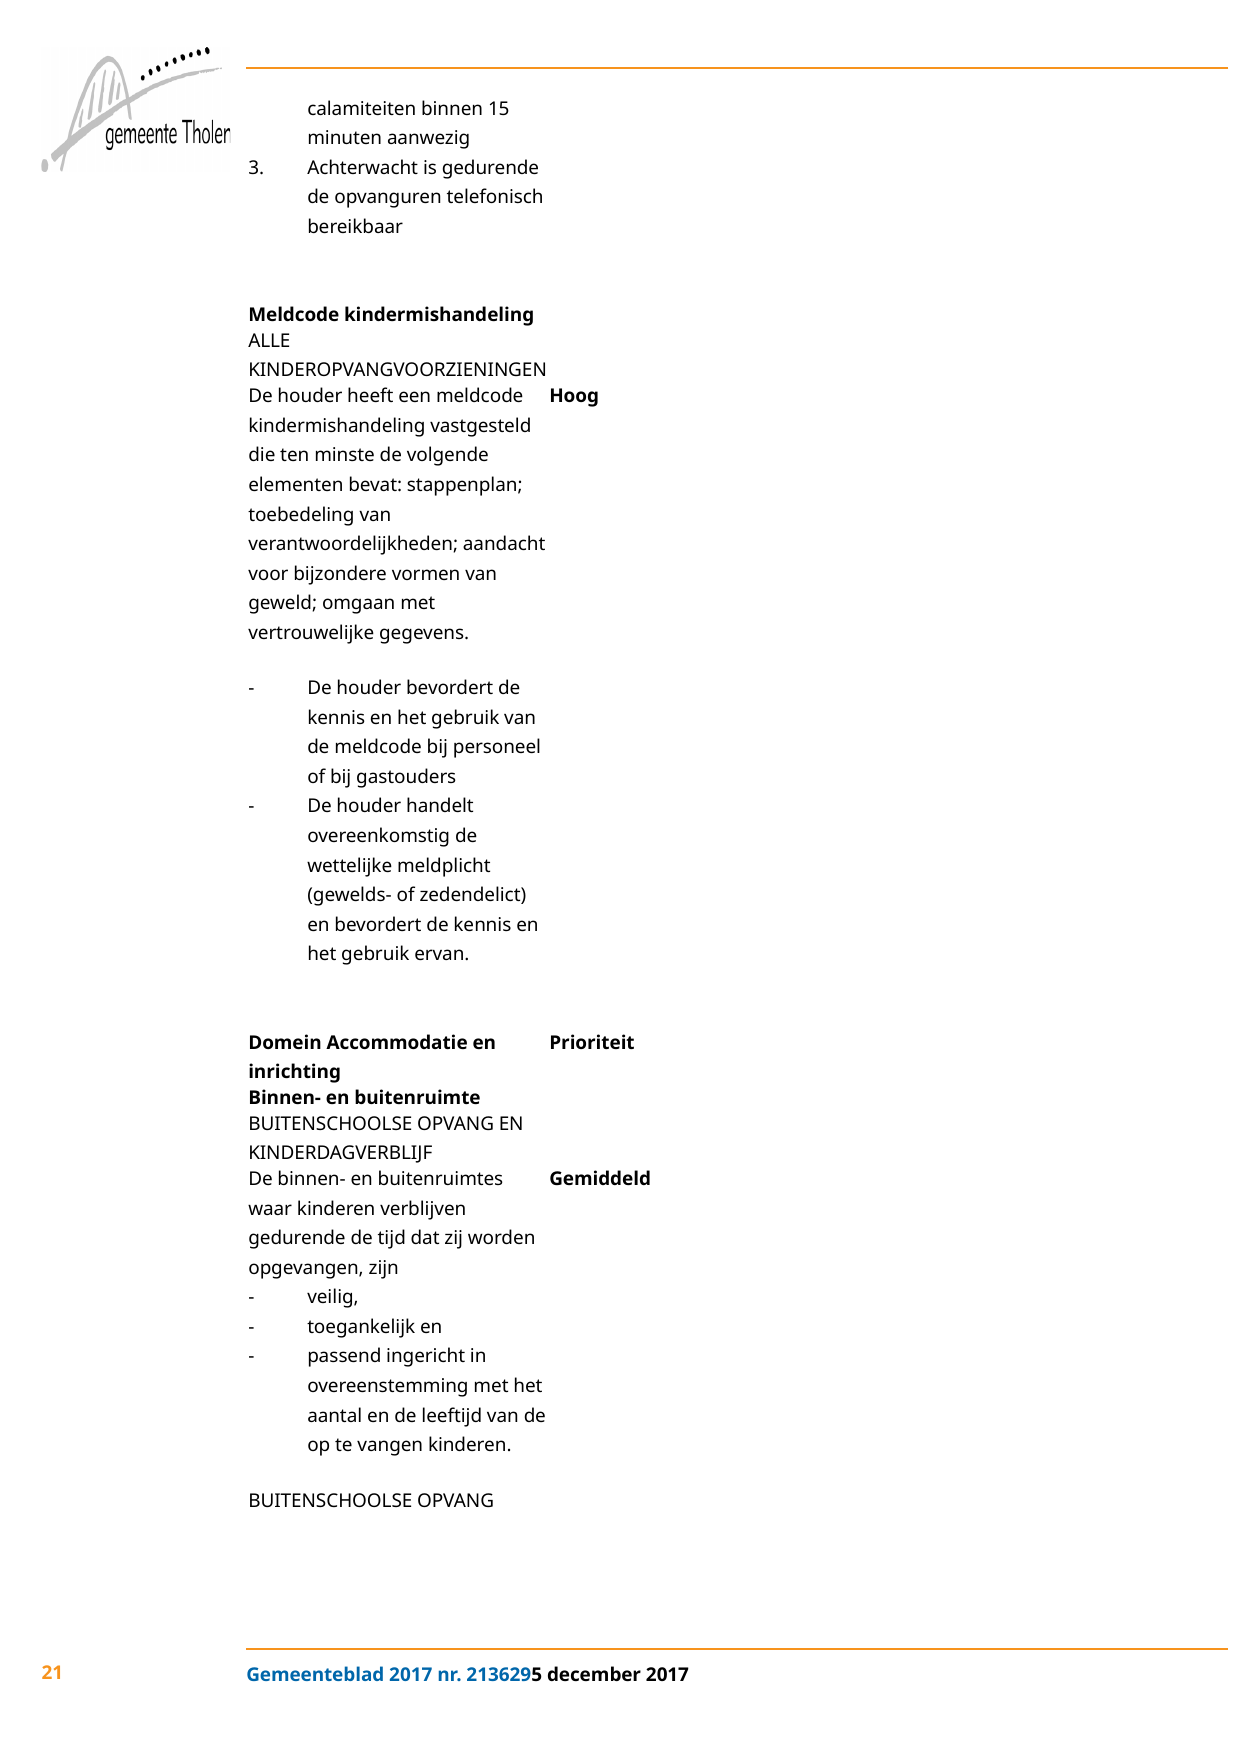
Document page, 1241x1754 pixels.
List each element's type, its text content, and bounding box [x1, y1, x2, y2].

table_cell Hoog [549, 383, 850, 996]
table_cell De binnen- en buitenruimtes waar kinderen verblijven gedurende de tijd dat zij worden opgevangen, zijn veilig, toegankelijk en passend ingericht in overeenstemming met het aantal en de leeftijd van de op te vangen kinderen. [248, 1165, 549, 1487]
table_cell [850, 383, 1152, 674]
table_header Domein Accommodatie en inrichting [248, 1029, 549, 1084]
table_cell [549, 95, 850, 268]
table_cell calamiteiten binnen 15 minuten aanwezig Achterwacht is gedurende de opvanguren telefonisch bereikbaar [248, 95, 549, 268]
table_cell [850, 1165, 1152, 1487]
table_header Meldcode kindermishandeling [248, 301, 549, 327]
table_cell De houder bevordert de kennis en het gebruik van de meldcode bij personeel of bij gastouders De houder handelt overeenkomstig de wettelijke meldplicht (gewelds- of zedendelict) en bevordert de kennis en het gebruik ervan. [248, 674, 549, 996]
table_cell Gemiddeld [549, 1165, 850, 1487]
table_header [850, 1029, 1152, 1084]
table_cell Binnen- en buitenruimte [248, 1084, 549, 1110]
table_cell ALLE KINDEROPVANGVOORZIENINGEN [248, 327, 549, 382]
picture [41, 47, 231, 172]
table_cell De houder heeft een meldcode kindermishandeling vastgesteld die ten minste de volgende elementen bevat: stappenplan; toebedeling van verantwoordelijkheden; aandacht voor bijzondere vormen van geweld; omgaan met vertrouwelijke gegevens. [248, 383, 549, 674]
table_header Prioriteit [549, 1029, 850, 1084]
table_cell BUITENSCHOOLSE OPVANG EN KINDERDAGVERBLIJF [248, 1110, 549, 1165]
table_cell BUITENSCHOOLSE OPVANG [248, 1487, 549, 1512]
